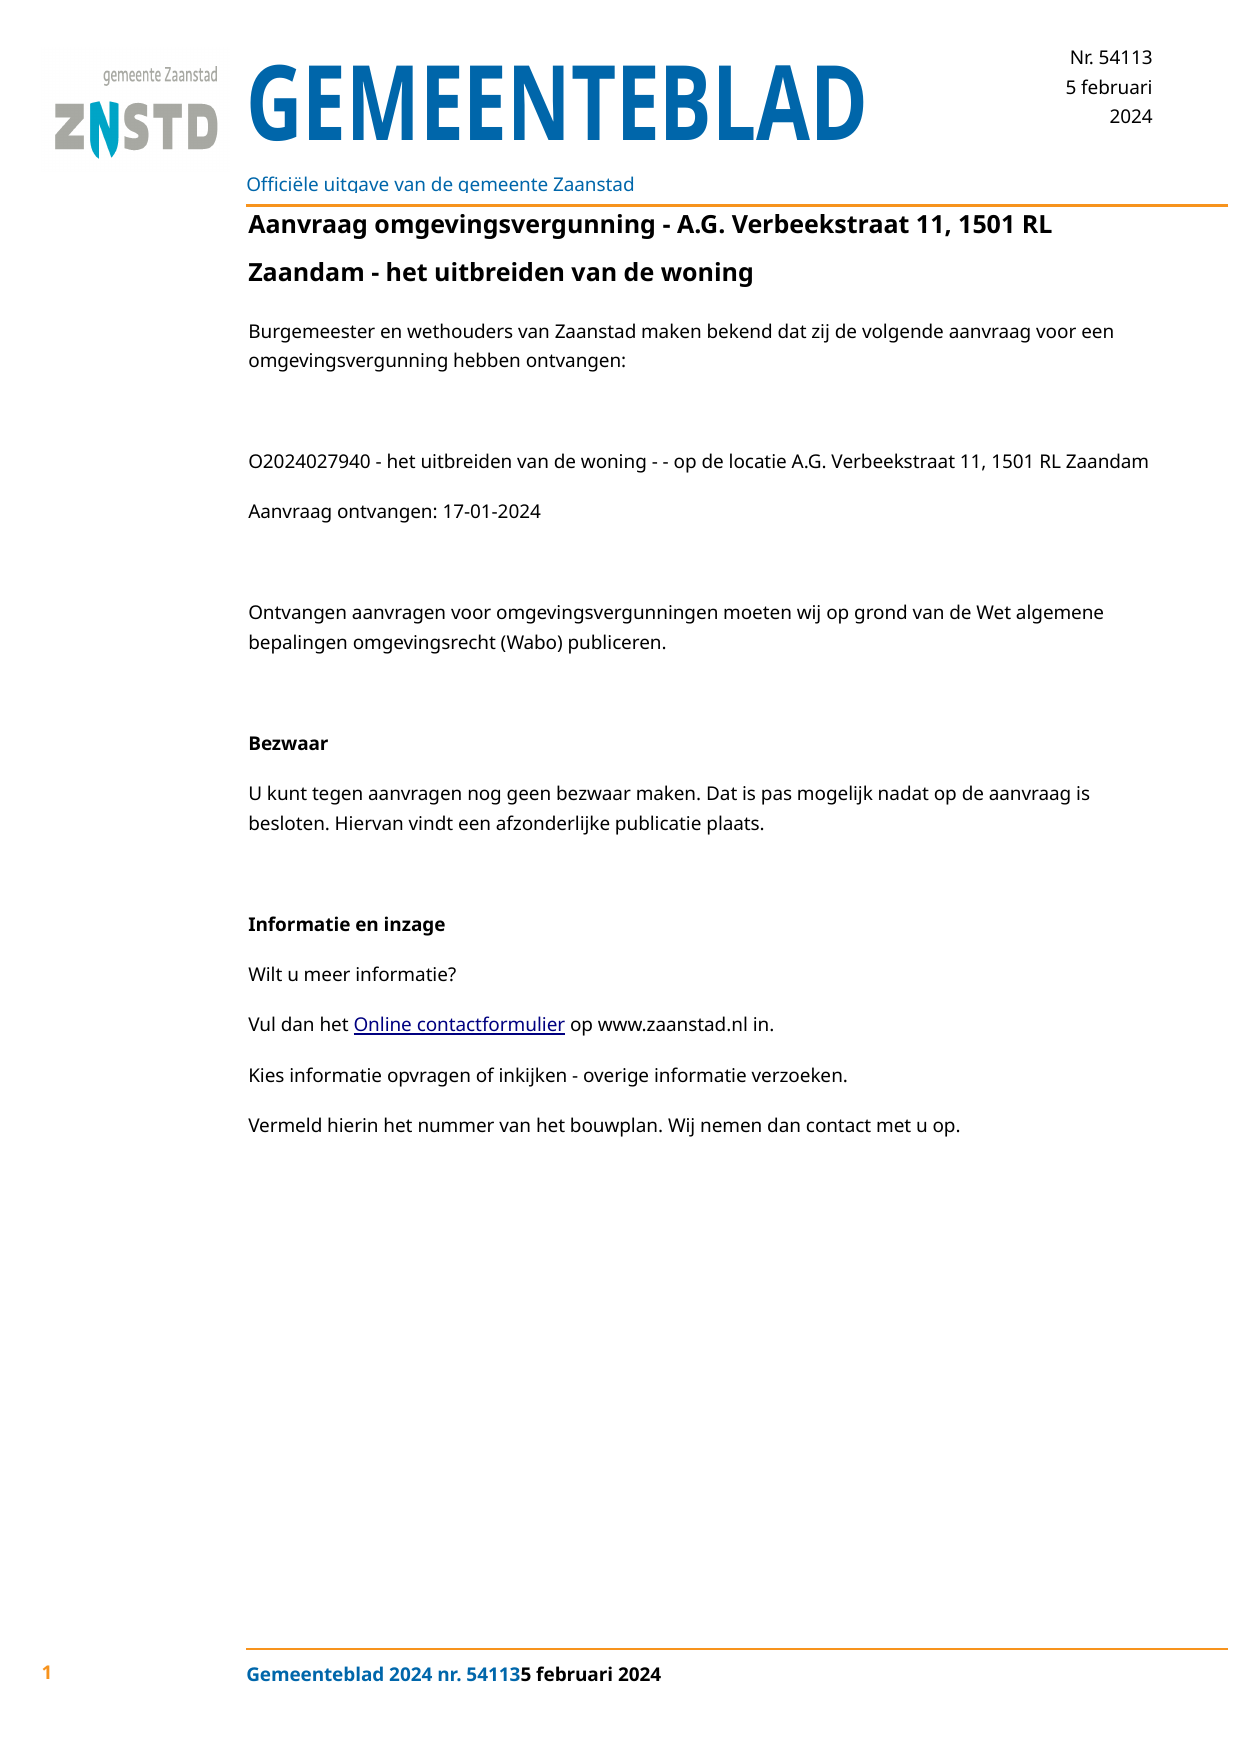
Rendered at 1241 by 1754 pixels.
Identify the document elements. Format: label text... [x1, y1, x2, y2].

text O2024027940 - het uitbreiden van de woning - - op de locatie A.G. Verbeekstraat 11, 1501 RL Zaandam [248, 448, 1152, 474]
text Aanvraag omgevingsvergunning - A.G. Verbeekstraat 11, 1501 RL Zaandam - het uitbreiden van de woning [248, 207, 1152, 288]
text Burgemeester en wethouders van Zaanstad maken bekend dat zij de volgende aanvraag voor een omgevingsvergunning hebben ontvangen: [248, 318, 1152, 373]
text U kunt tegen aanvragen nog geen bezwaar maken. Dat is pas mogelijk nadat op de aanvraag is besloten. Hiervan vindt een afzonderlijke publicatie plaats. [248, 780, 1152, 836]
text Aanvraag ontvangen: 17-01-2024 [248, 499, 1152, 524]
text Bezwaar [248, 730, 1152, 756]
text Wilt u meer informatie? [248, 961, 1152, 987]
text Informatie en inzage [248, 911, 1152, 937]
picture [41, 47, 231, 172]
text Ontvangen aanvragen voor omgevingsvergunningen moeten wij op grond van de Wet algemene bepalingen omgevingsrecht (Wabo) publiceren. [248, 599, 1152, 655]
text Vermeld hierin het nummer van het bouwplan. Wij nemen dan contact met u op. [248, 1112, 1152, 1138]
text Vul dan het Online contactformulier op www.zaanstad.nl in. [248, 1012, 1152, 1037]
text Kies informatie opvragen of inkijken - overige informatie verzoeken. [248, 1062, 1152, 1088]
